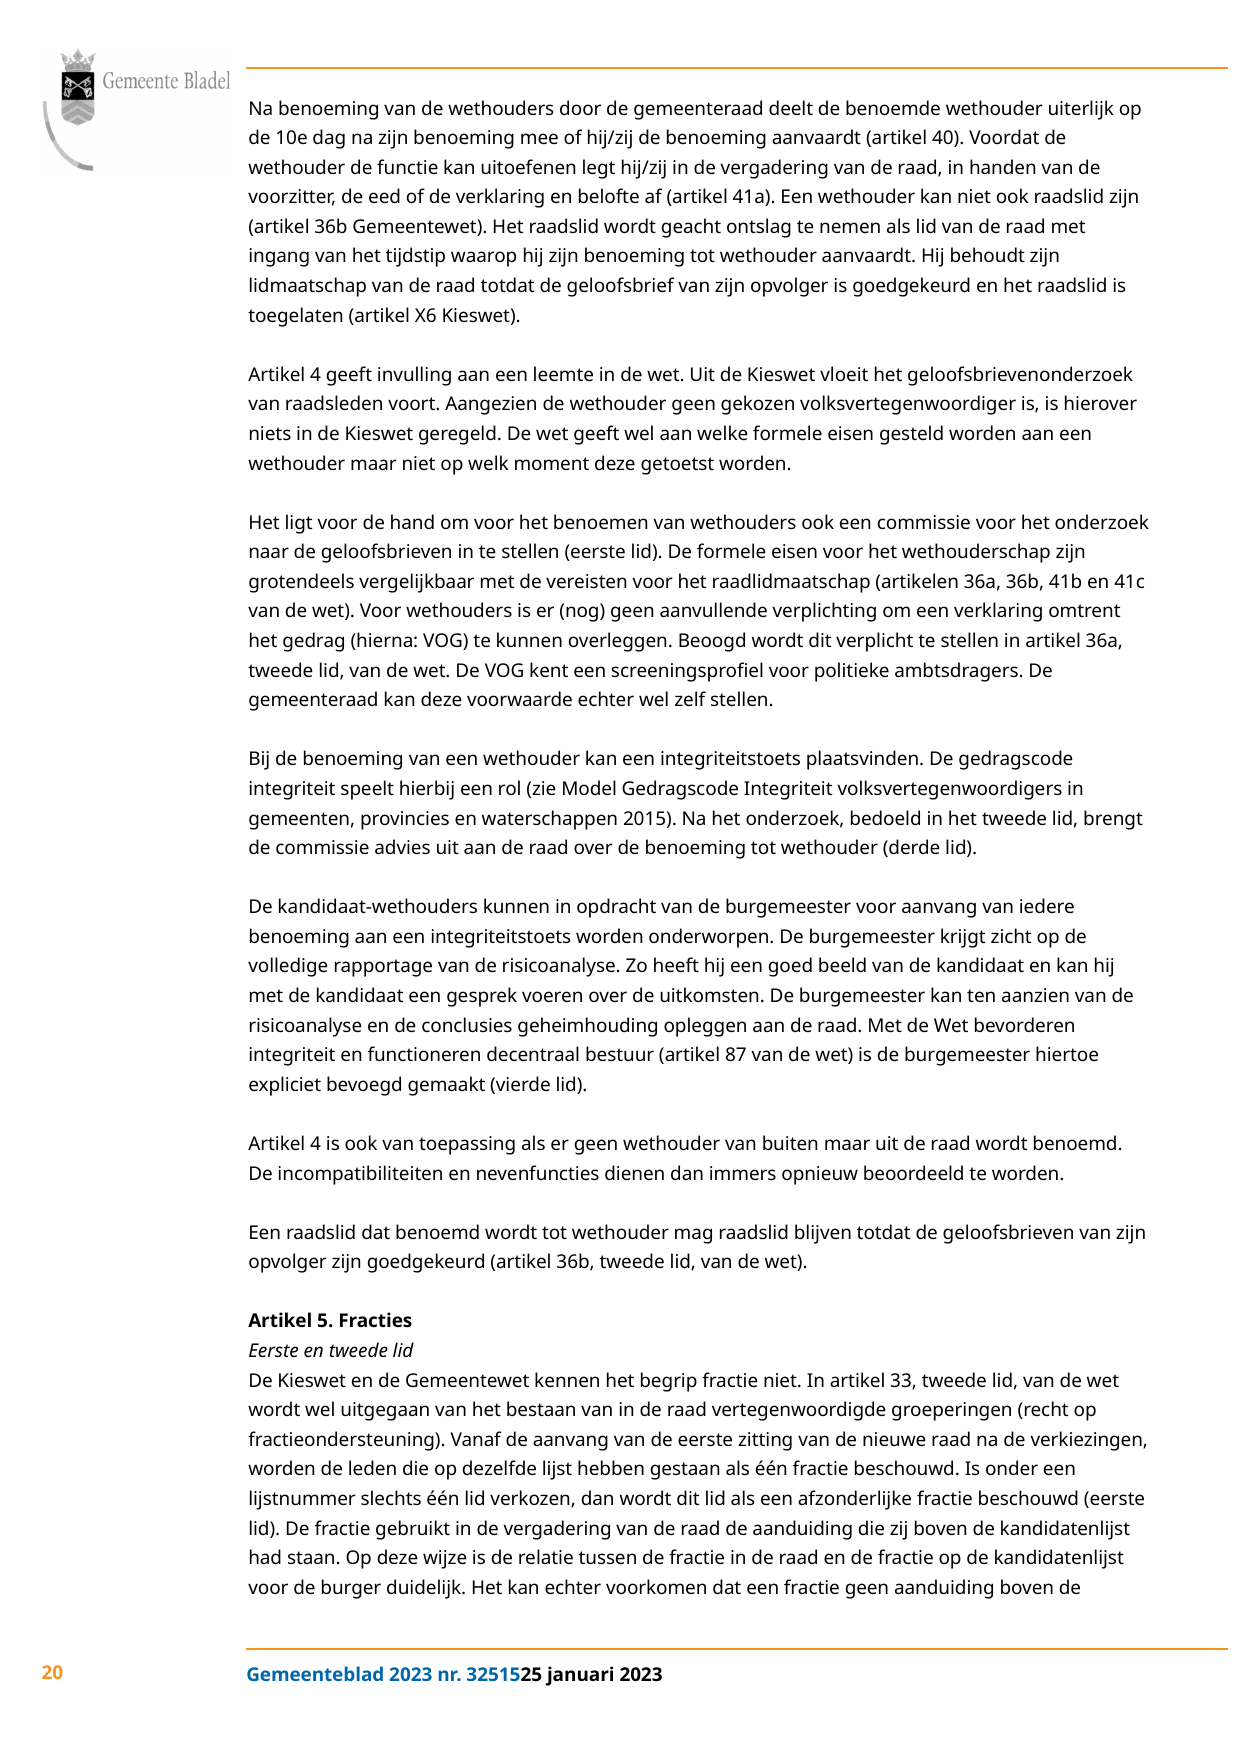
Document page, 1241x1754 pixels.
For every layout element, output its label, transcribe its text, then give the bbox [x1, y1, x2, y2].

text De kandidaat-wethouders kunnen in opdracht van de burgemeester voor aanvang van iedere benoeming aan een integriteitstoets worden onderworpen. De burgemeester krijgt zicht op de volledige rapportage van de risicoanalyse. Zo heeft hij een goed beeld van de kandidaat en kan hij met de kandidaat een gesprek voeren over de uitkomsten. De burgemeester kan ten aanzien van de risicoanalyse en de conclusies geheimhouding opleggen aan de raad. Met de Wet bevorderen integriteit en functioneren decentraal bestuur (artikel 87 van de wet) is de burgemeester hiertoe expliciet bevoegd gemaakt (vierde lid). [248, 893, 1152, 1097]
text De Kieswet en de Gemeentewet kennen het begrip fractie niet. In artikel 33, tweede lid, van de wet wordt wel uitgegaan van het bestaan van in de raad vertegenwoordigde groeperingen (recht op fractieondersteuning). Vanaf de aanvang van de eerste zitting van de nieuwe raad na de verkiezingen, worden de leden die op dezelfde lijst hebben gestaan als één fractie beschouwd. Is onder een lijstnummer slechts één lid verkozen, dan wordt dit lid als een afzonderlijke fractie beschouwd (eerste lid). De fractie gebruikt in de vergadering van de raad de aanduiding die zij boven de kandidatenlijst had staan. Op deze wijze is de relatie tussen de fractie in de raad en de fractie op de kandidatenlijst voor de burger duidelijk. Het kan echter voorkomen dat een fractie geen aanduiding boven de [248, 1367, 1152, 1600]
picture [41, 47, 231, 172]
text Bij de benoeming van een wethouder kan een integriteitstoets plaatsvinden. De gedragscode integriteit speelt hierbij een rol (zie Model Gedragscode Integriteit volksvertegenwoordigers in gemeenten, provincies en waterschappen 2015). Na het onderzoek, bedoeld in het tweede lid, brengt de commissie advies uit aan de raad over de benoeming tot wethouder (derde lid). [248, 746, 1152, 860]
text Artikel 4 geeft invulling aan een leemte in de wet. Uit de Kieswet vloeit het geloofsbrievenonderzoek van raadsleden voort. Aangezien de wethouder geen gekozen volksvertegenwoordiger is, is hierover niets in de Kieswet geregeld. De wet geeft wel aan welke formele eisen gesteld worden aan een wethouder maar niet op welk moment deze getoetst worden. [248, 361, 1152, 476]
text Het ligt voor de hand om voor het benoemen van wethouders ook een commissie voor het onderzoek naar de geloofsbrieven in te stellen (eerste lid). De formele eisen voor het wethouderschap zijn grotendeels vergelijkbaar met de vereisten voor het raadlidmaatschap (artikelen 36a, 36b, 41b en 41c van de wet). Voor wethouders is er (nog) geen aanvullende verplichting om een verklaring omtrent het gedrag (hierna: VOG) te kunnen overleggen. Beoogd wordt dit verplicht te stellen in artikel 36a, tweede lid, van de wet. De VOG kent een screeningsprofiel voor politieke ambtsdragers. De gemeenteraad kan deze voorwaarde echter wel zelf stellen. [248, 509, 1152, 712]
text Artikel 4 is ook van toepassing als er geen wethouder van buiten maar uit de raad wordt benoemd. De incompatibiliteiten en nevenfuncties dienen dan immers opnieuw beoordeeld te worden. [248, 1130, 1152, 1186]
text Eerste en tweede lid [248, 1337, 1152, 1363]
text Een raadslid dat benoemd wordt tot wethouder mag raadslid blijven totdat de geloofsbrieven van zijn opvolger zijn goedgekeurd (artikel 36b, tweede lid, van de wet). [248, 1219, 1152, 1274]
text Artikel 5. Fracties [248, 1308, 1152, 1333]
text Na benoeming van de wethouders door de gemeenteraad deelt de benoemde wethouder uiterlijk op de 10e dag na zijn benoeming mee of hij/zij de benoeming aanvaardt (artikel 40). Voordat de wethouder de functie kan uitoefenen legt hij/zij in de vergadering van de raad, in handen van de voorzitter, de eed of de verklaring en belofte af (artikel 41a). Een wethouder kan niet ook raadslid zijn (artikel 36b Gemeentewet). Het raadslid wordt geacht ontslag te nemen als lid van de raad met ingang van het tijdstip waarop hij zijn benoeming tot wethouder aanvaardt. Hij behoudt zijn lidmaatschap van de raad totdat de geloofsbrief van zijn opvolger is goedgekeurd en het raadslid is toegelaten (artikel X6 Kieswet). [248, 95, 1152, 328]
